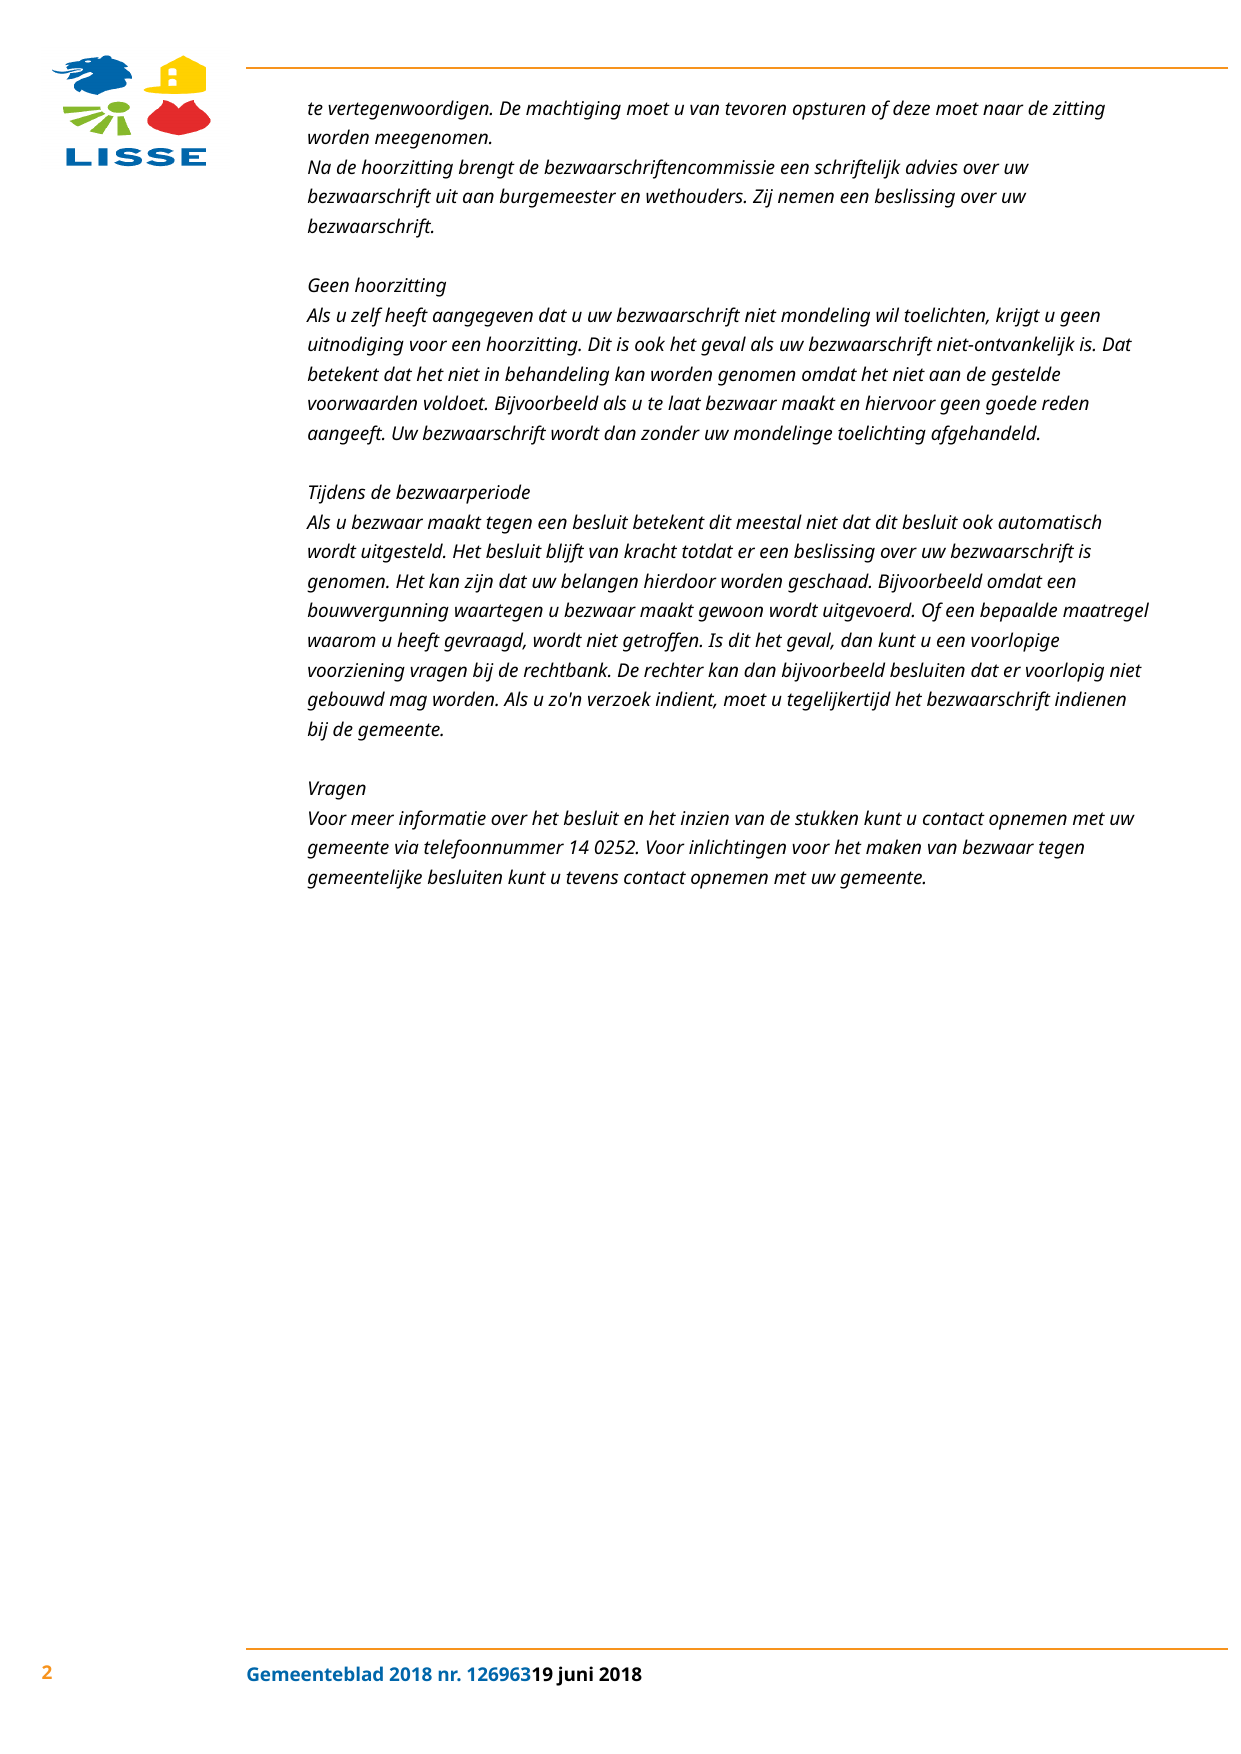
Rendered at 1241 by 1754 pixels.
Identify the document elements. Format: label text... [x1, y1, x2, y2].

list Na de hoorzitting brengt de bezwaarschriftencommissie een schriftelijk advies over uw bezwaarschrift uit aan burgemeester en wethouders. Zij nemen een beslissing over uw bezwaarschrift. [248, 154, 1152, 239]
list Als u bezwaar maakt tegen een besluit betekent dit meestal niet dat dit besluit ook automatisch wordt uitgesteld. Het besluit blijft van kracht totdat er een beslissing over uw bezwaarschrift is genomen. Het kan zijn dat uw belangen hierdoor worden geschaad. Bijvoorbeeld omdat een bouwvergunning waartegen u bezwaar maakt gewoon wordt uitgevoerd. Of een bepaalde maatregel waarom u heeft gevraagd, wordt niet getroffen. Is dit het geval, dan kunt u een voorlopige voorziening vragen bij de rechtbank. De rechter kan dan bijvoorbeeld besluiten dat er voorlopig niet gebouwd mag worden. Als u zo'n verzoek indient, moet u tegelijkertijd het bezwaarschrift indienen bij de gemeente. [248, 509, 1152, 742]
list Voor meer informatie over het besluit en het inzien van de stukken kunt u contact opnemen met uw gemeente via telefoonnummer 14 0252. Voor inlichtingen voor het maken van bezwaar tegen gemeentelijke besluiten kunt u tevens contact opnemen met uw gemeente. [248, 805, 1152, 890]
picture [41, 47, 231, 172]
list Vragen [248, 775, 1152, 801]
list Als u zelf heeft aangegeven dat u uw bezwaarschrift niet mondeling wil toelichten, krijgt u geen uitnodiging voor een hoorzitting. Dit is ook het geval als uw bezwaarschrift niet-ontvankelijk is. Dat betekent dat het niet in behandeling kan worden genomen omdat het niet aan de gestelde voorwaarden voldoet. Bijvoorbeeld als u te laat bezwaar maakt en hiervoor geen goede reden aangeeft. Uw bezwaarschrift wordt dan zonder uw mondelinge toelichting afgehandeld. [248, 302, 1152, 446]
list Geen hoorzitting [248, 272, 1152, 298]
list Tijdens de bezwaarperiode [248, 479, 1152, 505]
list te vertegenwoordigen. De machtiging moet u van tevoren opsturen of deze moet naar de zitting worden meegenomen. [248, 95, 1152, 150]
